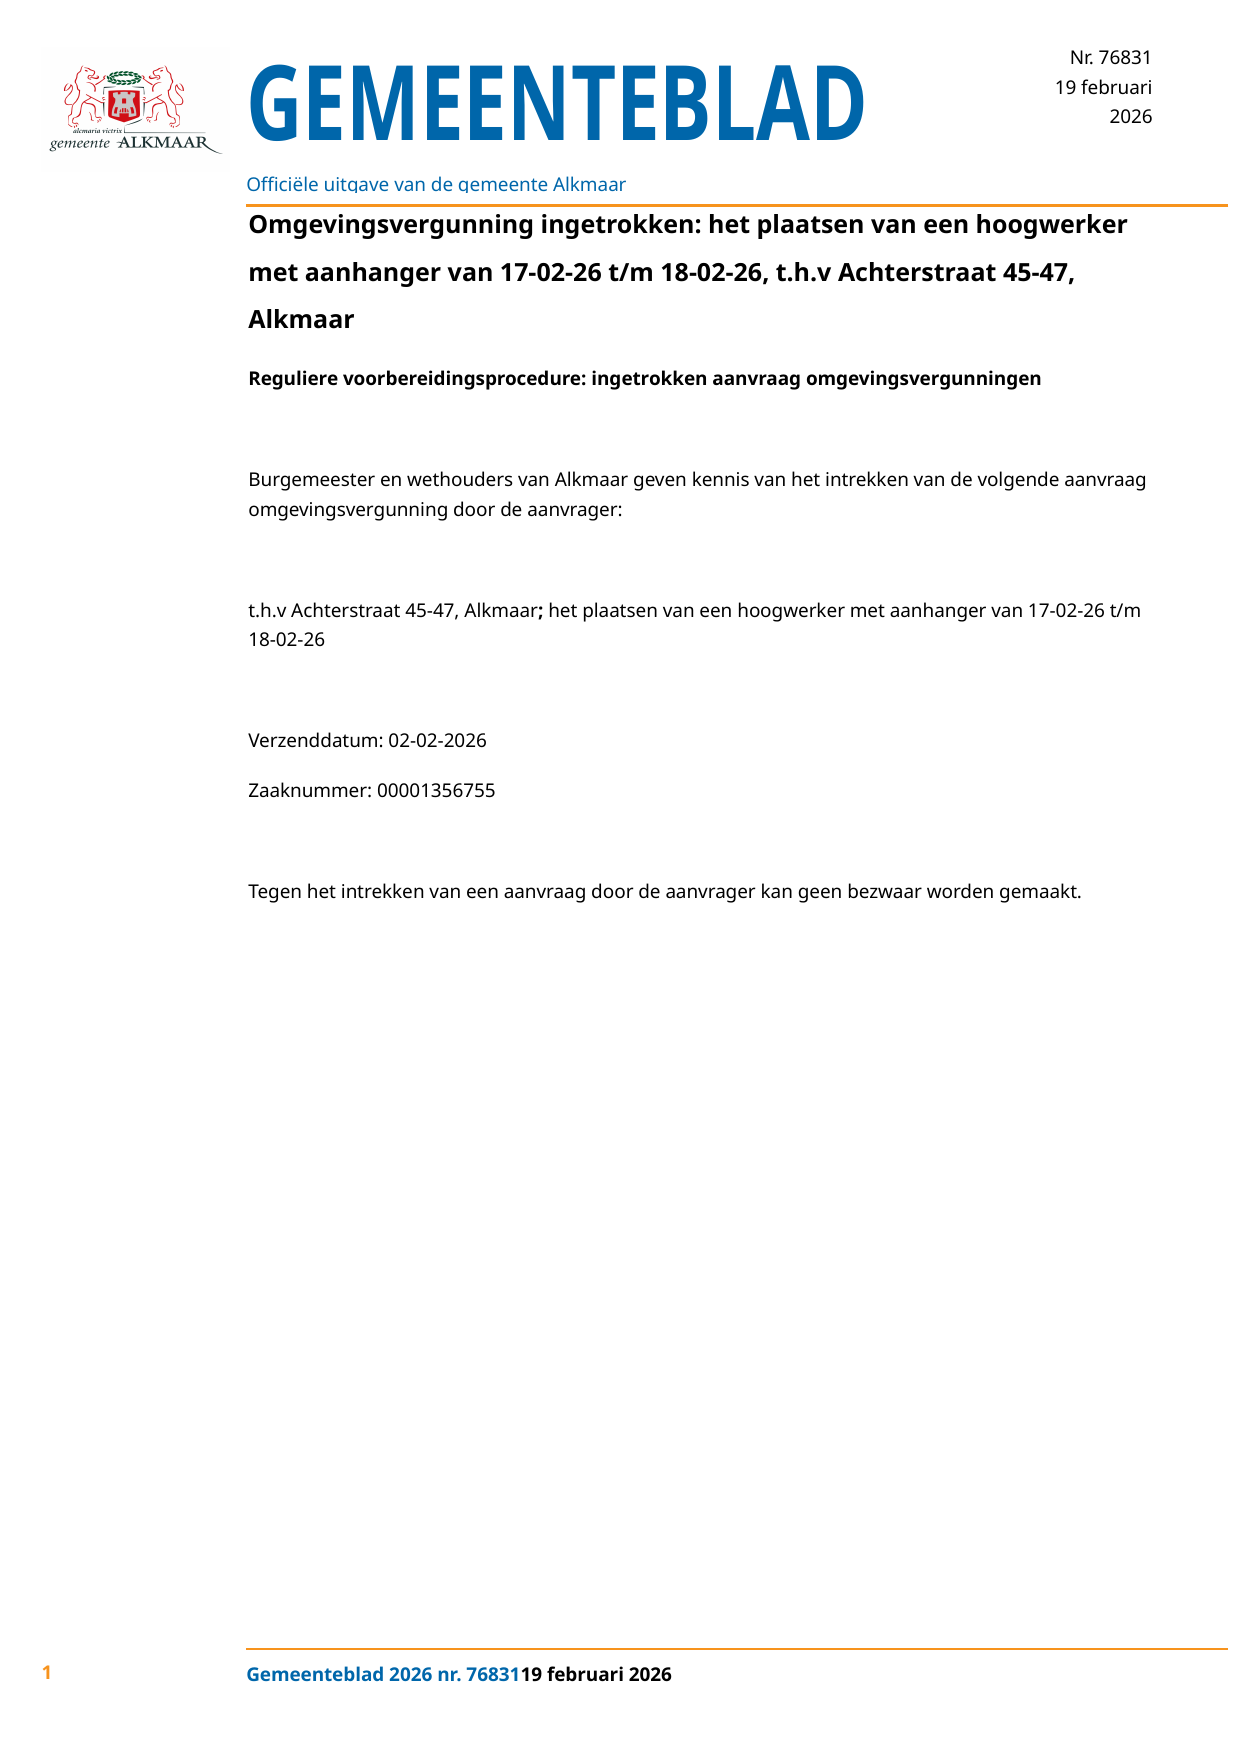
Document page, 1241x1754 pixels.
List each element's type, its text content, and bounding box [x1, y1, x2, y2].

text Zaaknummer: 00001356755 [248, 778, 1152, 803]
picture [41, 47, 231, 172]
text Burgemeester en wethouders van Alkmaar geven kennis van het intrekken van de volgende aanvraag omgevingsvergunning door de aanvrager: [248, 466, 1152, 522]
text Reguliere voorbereidingsprocedure: ingetrokken aanvraag omgevingsvergunningen [248, 366, 1152, 391]
text Omgevingsvergunning ingetrokken: het plaatsen van een hoogwerker met aanhanger van 17-02-26 t/m 18-02-26, t.h.v Achterstraat 45-47, Alkmaar [248, 207, 1152, 336]
text t.h.v Achterstraat 45-47, Alkmaar; het plaatsen van een hoogwerker met aanhanger van 17-02-26 t/m 18-02-26 [248, 597, 1152, 652]
text Tegen het intrekken van een aanvraag door de aanvrager kan geen bezwaar worden gemaakt. [248, 878, 1152, 904]
text Verzenddatum: 02-02-2026 [248, 727, 1152, 753]
